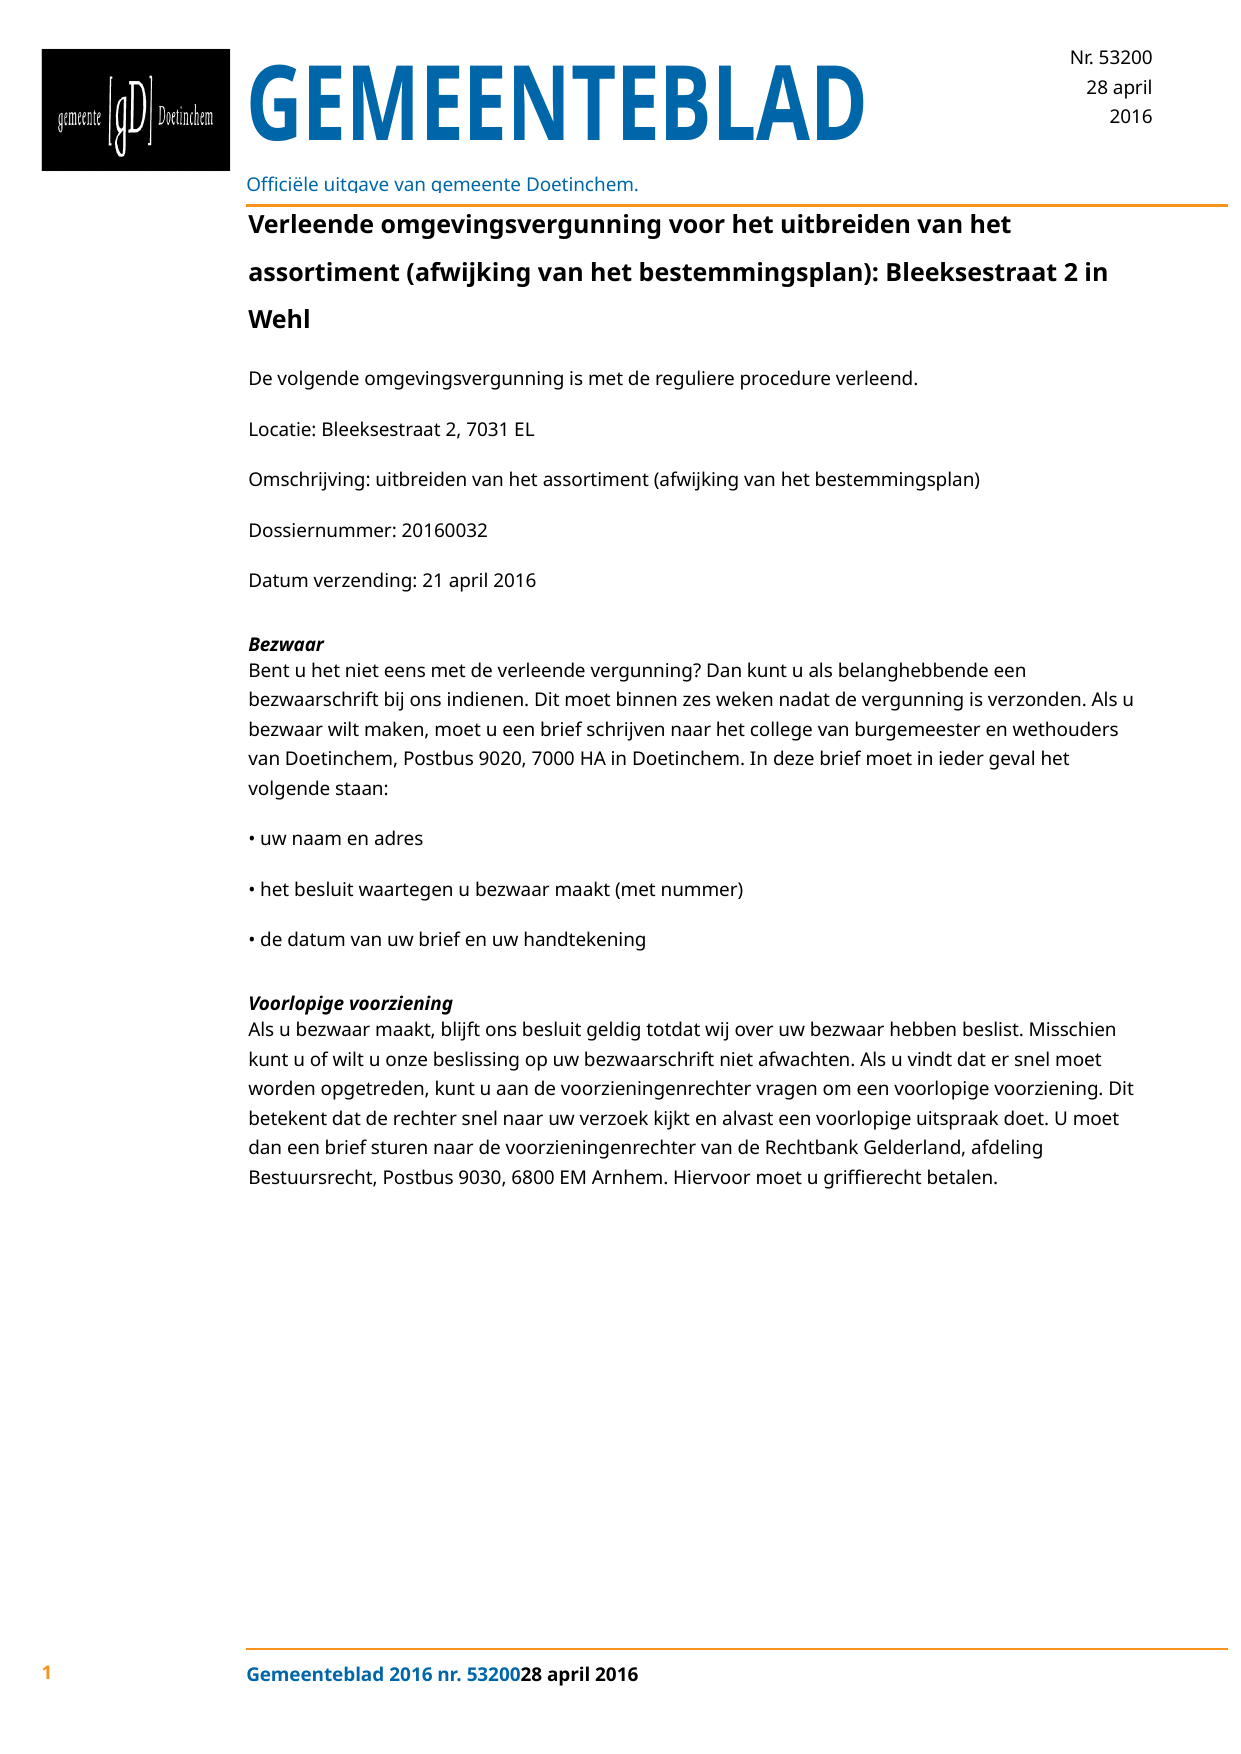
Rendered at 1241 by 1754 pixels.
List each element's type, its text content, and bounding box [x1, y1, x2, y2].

text Bezwaar [248, 631, 1152, 657]
text • uw naam en adres [248, 826, 1152, 851]
text • de datum van uw brief en uw handtekening [248, 926, 1152, 952]
picture [41, 47, 231, 172]
text Bent u het niet eens met de verleende vergunning? Dan kunt u als belanghebbende een bezwaarschrift bij ons indienen. Dit moet binnen zes weken nadat de vergunning is verzonden. Als u bezwaar wilt maken, moet u een brief schrijven naar het college van burgemeester en wethouders van Doetinchem, Postbus 9020, 7000 HA in Doetinchem. In deze brief moet in ieder geval het volgende staan: [248, 657, 1152, 801]
text Datum verzending: 21 april 2016 [248, 567, 1152, 593]
text Dossiernummer: 20160032 [248, 517, 1152, 542]
text De volgende omgevingsvergunning is met de reguliere procedure verleend. [248, 366, 1152, 391]
text Omschrijving: uitbreiden van het assortiment (afwijking van het bestemmingsplan) [248, 466, 1152, 492]
text Verleende omgevingsvergunning voor het uitbreiden van het assortiment (afwijking van het bestemmingsplan): Bleeksestraat 2 in Wehl [248, 207, 1152, 336]
text Voorlopige voorziening [248, 990, 1152, 1016]
text Locatie: Bleeksestraat 2, 7031 EL [248, 416, 1152, 442]
text • het besluit waartegen u bezwaar maakt (met nummer) [248, 876, 1152, 902]
text Als u bezwaar maakt, blijft ons besluit geldig totdat wij over uw bezwaar hebben beslist. Misschien kunt u of wilt u onze beslissing op uw bezwaarschrift niet afwachten. Als u vindt dat er snel moet worden opgetreden, kunt u aan de voorzieningenrechter vragen om een voorlopige voorziening. Dit betekent dat de rechter snel naar uw verzoek kijkt en alvast een voorlopige uitspraak doet. U moet dan een brief sturen naar de voorzieningenrechter van de Rechtbank Gelderland, afdeling Bestuursrecht, Postbus 9030, 6800 EM Arnhem. Hiervoor moet u griffierecht betalen. [248, 1016, 1152, 1190]
